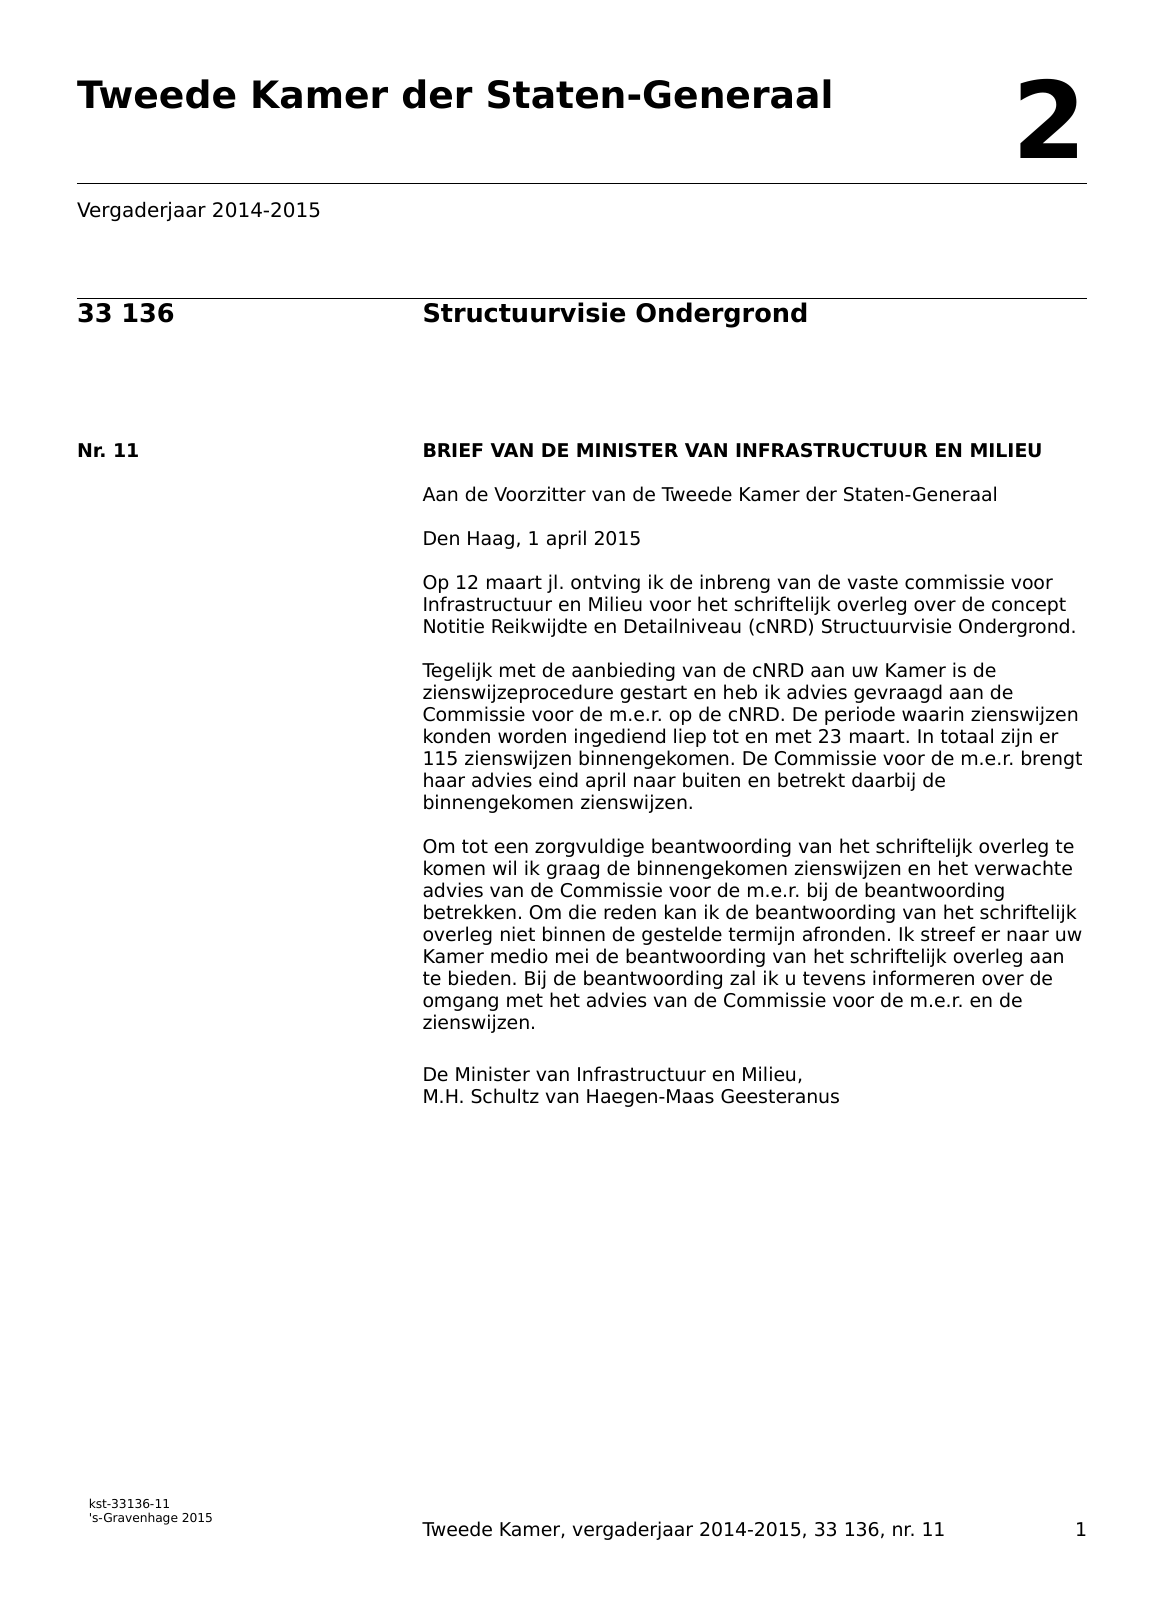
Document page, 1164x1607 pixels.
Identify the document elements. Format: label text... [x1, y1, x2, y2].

subtitle 33 136 Structuurvisie Ondergrond [77, 299, 1087, 329]
subtitle Nr. 11 BRIEF VAN DE MINISTER VAN INFRASTRUCTUUR EN MILIEU [77, 440, 1087, 462]
text Aan de Voorzitter van de Tweede Kamer der Staten-Generaal [422, 484, 1087, 506]
table_header Tweede Kamer der Staten-Generaal [77, 59, 886, 183]
text Den Haag, 1 april 2015 [422, 528, 1087, 550]
text 's-Gravenhage 2015 [88, 1511, 323, 1525]
text Tegelijk met de aanbieding van de cNRD aan uw Kamer is de zienswijzeprocedure gestart en heb ik advies gevraagd aan de Commissie voor de m.e.r. op de cNRD. De periode waarin zienswijzen konden worden ingediend liep tot en met 23 maart. In totaal zijn er 115 zienswijzen binnengekomen. De Commissie voor de m.e.r. brengt haar advies eind april naar buiten en betrekt daarbij de binnengekomen zienswijzen. [422, 660, 1087, 814]
text De Minister van Infrastructuur en Milieu, M.H. Schultz van Haegen-Maas Geesteranus [422, 1064, 1087, 1108]
text Op 12 maart jl. ontving ik de inbreng van de vaste commissie voor Infrastructuur en Milieu voor het schriftelijk overleg over de concept Notitie Reikwijdte en Detailniveau (cNRD) Structuurvisie Ondergrond. [422, 572, 1087, 638]
text kst-33136-11 [88, 1497, 323, 1511]
table_cell Vergaderjaar 2014-2015 [77, 184, 1087, 298]
text Om tot een zorgvuldige beantwoording van het schriftelijk overleg te komen wil ik graag de binnengekomen zienswijzen en het verwachte advies van de Commissie voor de m.e.r. bij de beantwoording betrekken. Om die reden kan ik de beantwoording van het schriftelijk overleg niet binnen de gestelde termijn afronden. Ik streef er naar uw Kamer medio mei de beantwoording van het schriftelijk overleg aan te bieden. Bij de beantwoording zal ik u tevens informeren over de omgang met het advies van de Commissie voor de m.e.r. en de zienswijzen. [422, 836, 1087, 1034]
table_header 2 [886, 59, 1087, 183]
